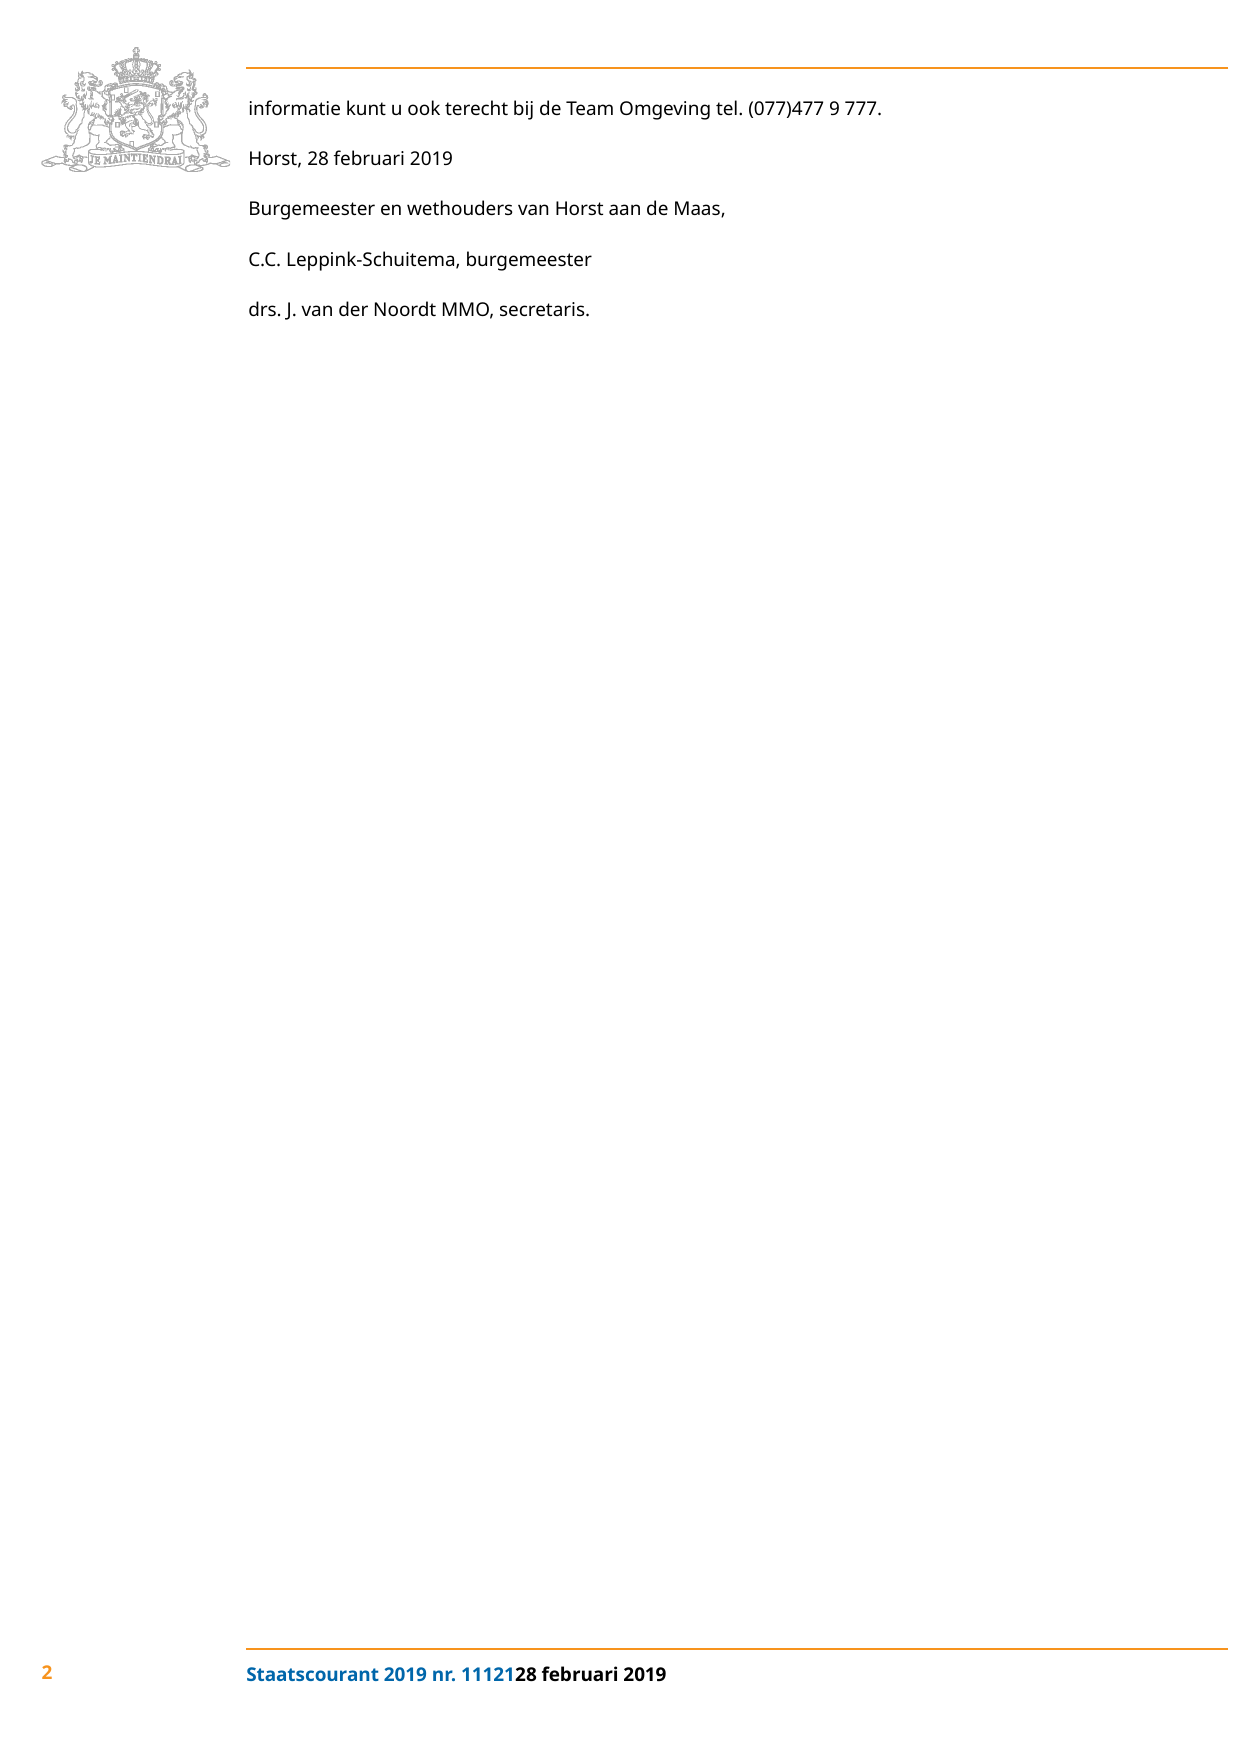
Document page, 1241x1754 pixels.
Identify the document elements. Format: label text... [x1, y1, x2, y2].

text drs. J. van der Noordt MMO, secretaris. [248, 296, 1152, 322]
picture [41, 47, 231, 172]
text C.C. Leppink-Schuitema, burgemeester [248, 246, 1152, 272]
text Burgemeester en wethouders van Horst aan de Maas, [248, 196, 1152, 221]
text informatie kunt u ook terecht bij de Team Omgeving tel. (077)477 9 777. [248, 95, 1152, 121]
text Horst, 28 februari 2019 [248, 145, 1152, 171]
